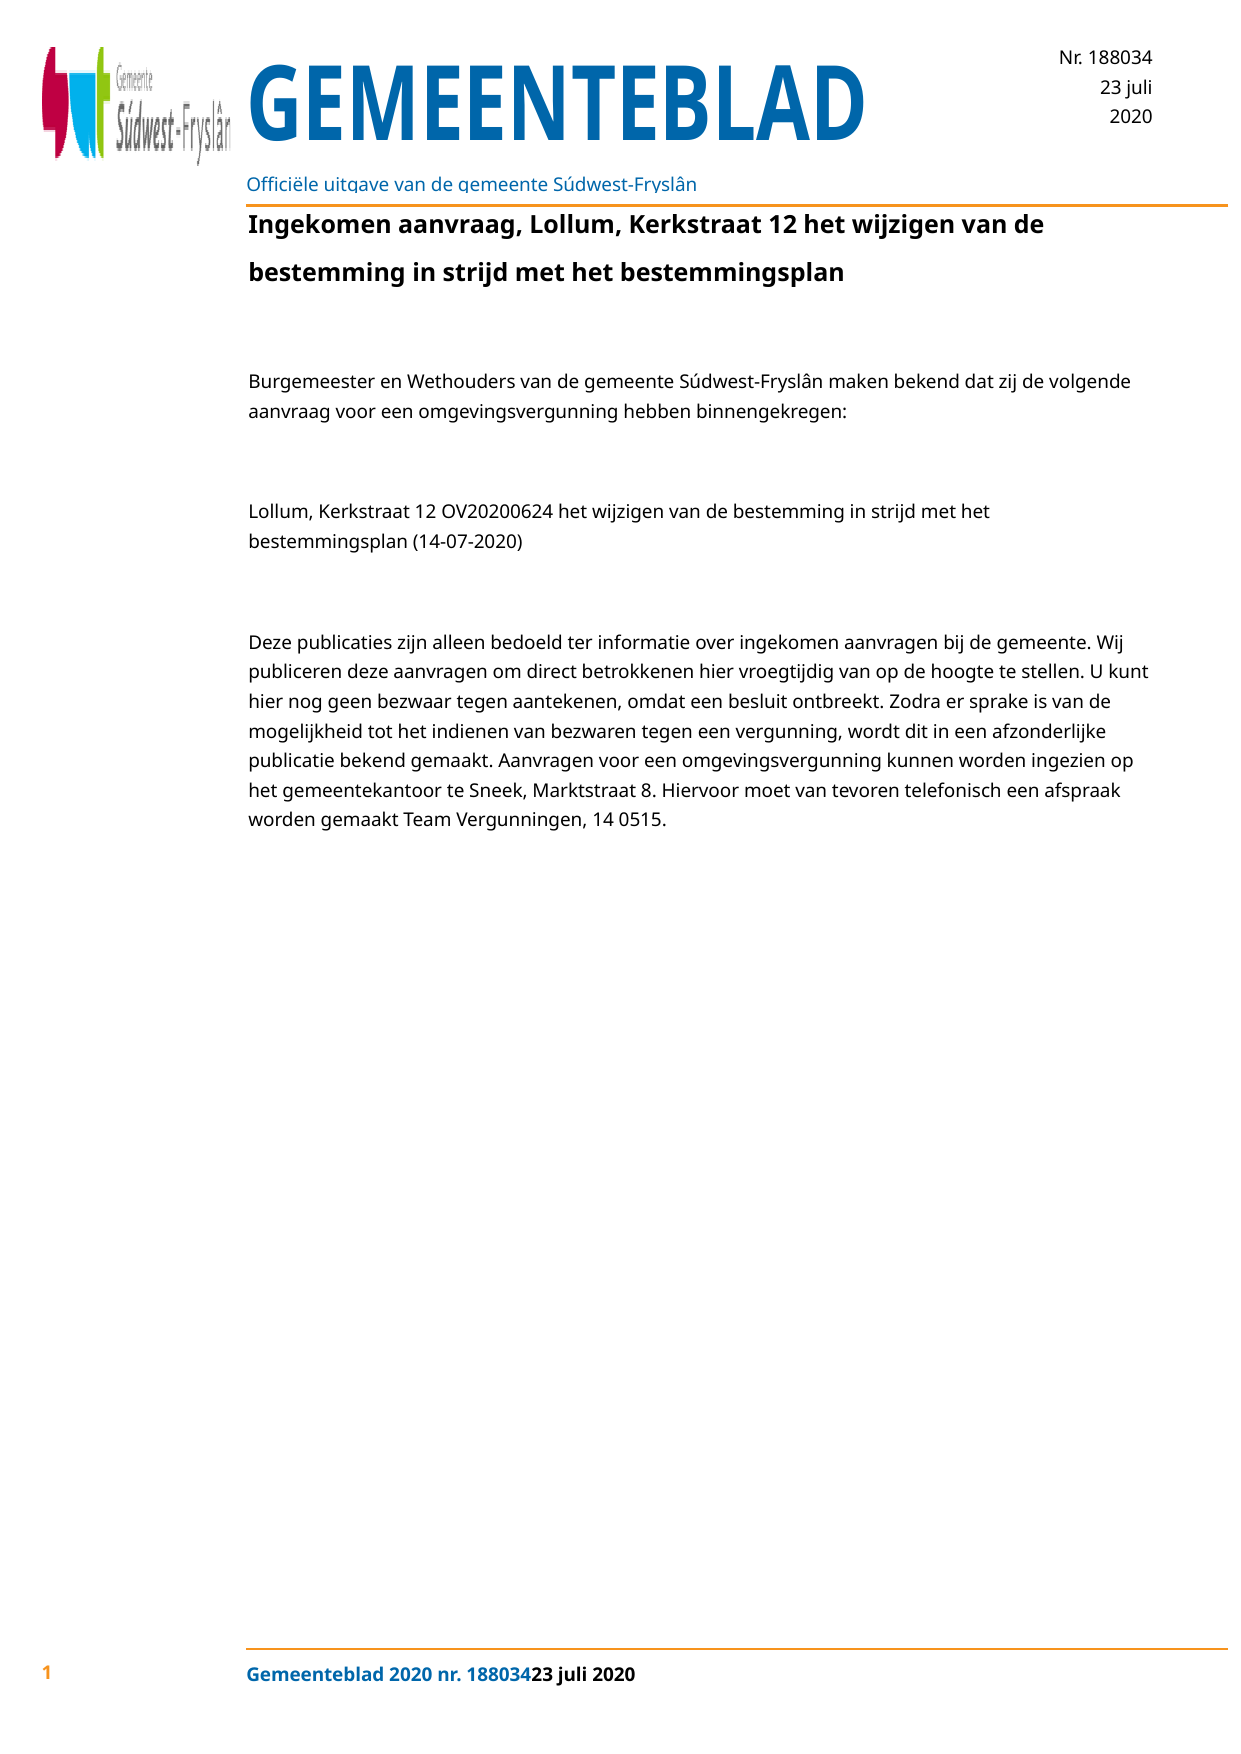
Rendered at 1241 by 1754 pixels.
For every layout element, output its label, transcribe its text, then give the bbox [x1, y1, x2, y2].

text Burgemeester en Wethouders van de gemeente Súdwest-Fryslân maken bekend dat zij de volgende aanvraag voor een omgevingsvergunning hebben binnengekregen: [248, 368, 1152, 424]
text Deze publicaties zijn alleen bedoeld ter informatie over ingekomen aanvragen bij de gemeente. Wij publiceren deze aanvragen om direct betrokkenen hier vroegtijdig van op de hoogte te stellen. U kunt hier nog geen bezwaar tegen aantekenen, omdat een besluit ontbreekt. Zodra er sprake is van de mogelijkheid tot het indienen van bezwaren tegen een vergunning, wordt dit in een afzonderlijke publicatie bekend gemaakt. Aanvragen voor een omgevingsvergunning kunnen worden ingezien op het gemeentekantoor te Sneek, Marktstraat 8. Hiervoor moet van tevoren telefonisch een afspraak worden gemaakt Team Vergunningen, 14 0515. [248, 629, 1152, 832]
picture [41, 47, 231, 172]
text Ingekomen aanvraag, Lollum, Kerkstraat 12 het wijzigen van de bestemming in strijd met het bestemmingsplan [248, 207, 1152, 288]
text Lollum, Kerkstraat 12 OV20200624 het wijzigen van de bestemming in strijd met het bestemmingsplan (14-07-2020) [248, 499, 1152, 554]
